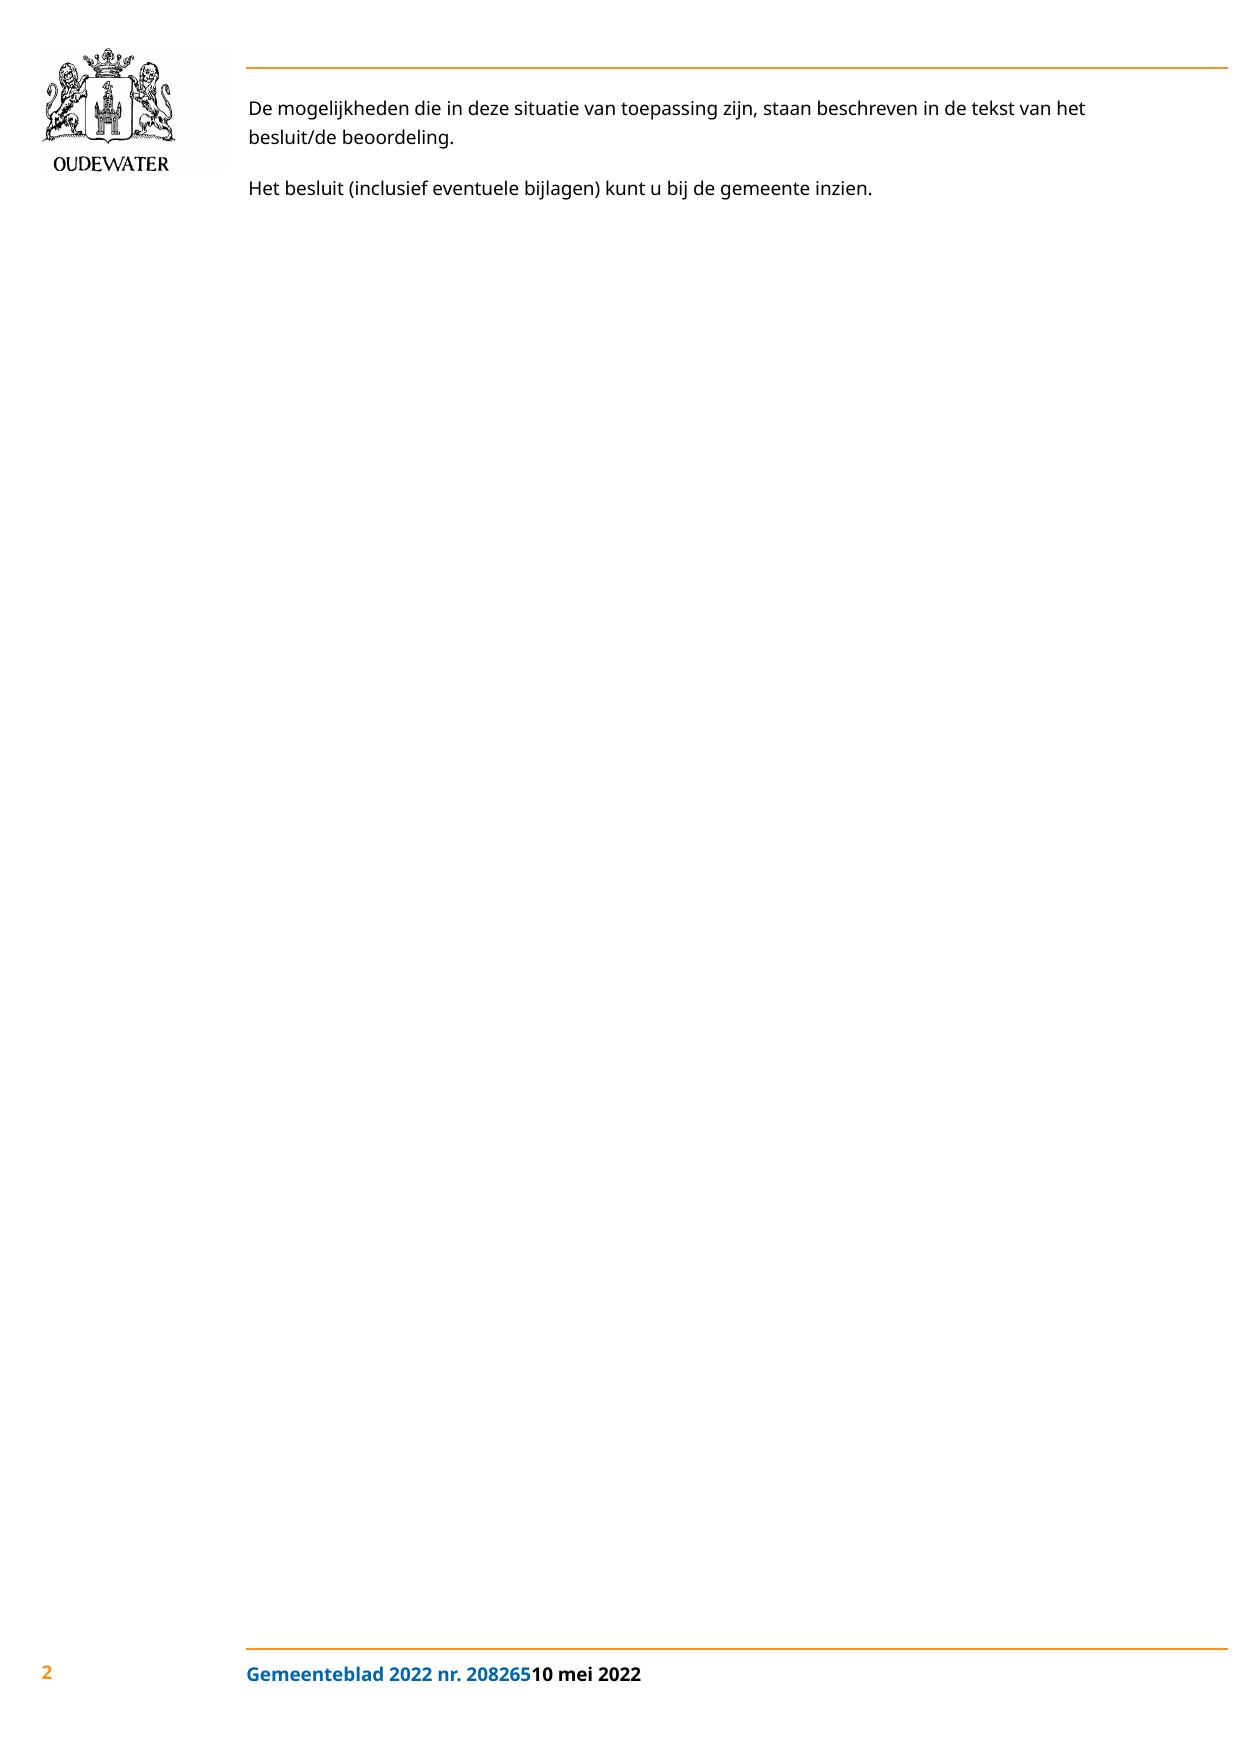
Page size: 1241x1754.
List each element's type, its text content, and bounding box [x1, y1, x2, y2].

text De mogelijkheden die in deze situatie van toepassing zijn, staan beschreven in de tekst van het besluit/de beoordeling. [248, 95, 1152, 150]
picture [41, 47, 231, 172]
text Het besluit (inclusief eventuele bijlagen) kunt u bij de gemeente inzien. [248, 175, 1152, 201]
